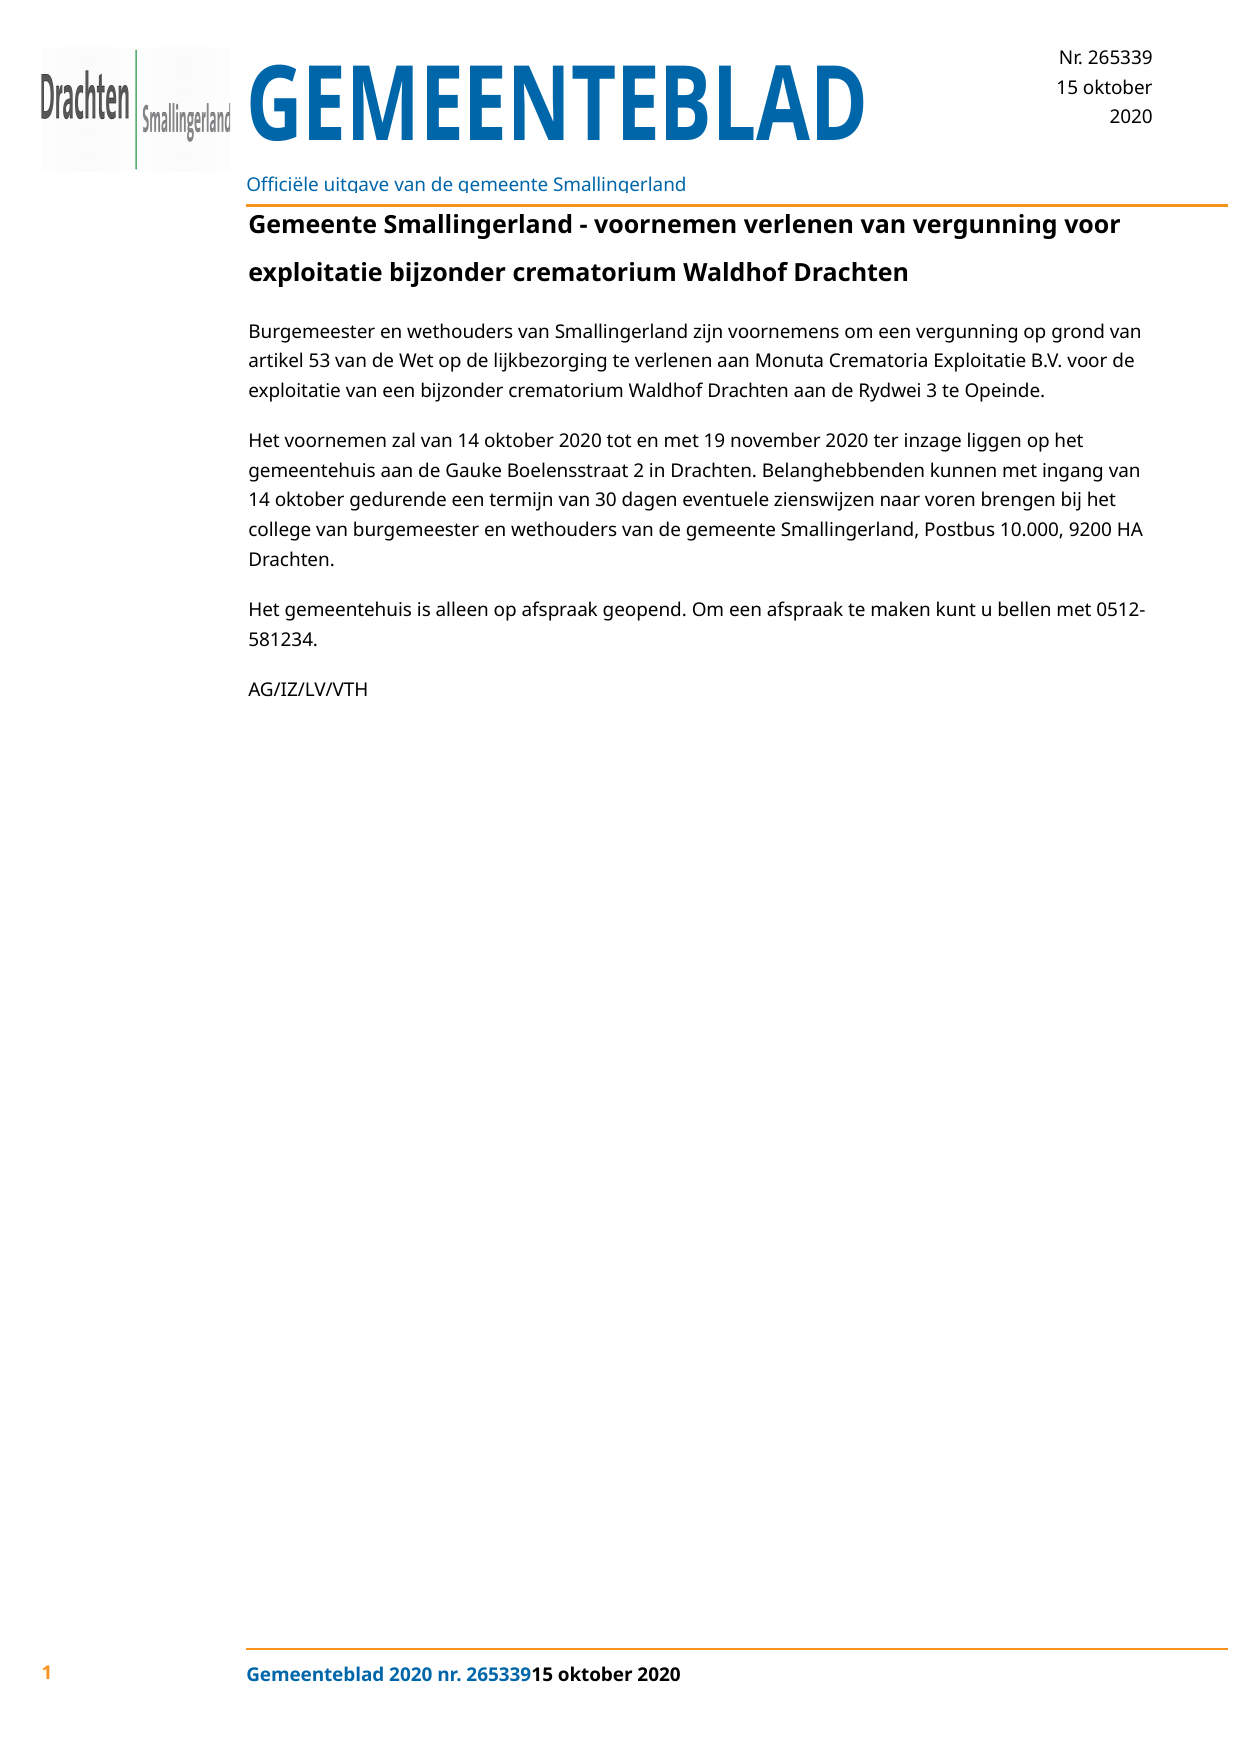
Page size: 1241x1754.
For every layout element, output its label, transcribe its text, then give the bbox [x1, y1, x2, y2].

text Het gemeentehuis is alleen op afspraak geopend. Om een afspraak te maken kunt u bellen met 0512-581234. [248, 596, 1152, 652]
text Burgemeester en wethouders van Smallingerland zijn voornemens om een vergunning op grond van artikel 53 van de Wet op de lijkbezorging te verlenen aan Monuta Crematoria Exploitatie B.V. voor de exploitatie van een bijzonder crematorium Waldhof Drachten aan de Rydwei 3 te Opeinde. [248, 318, 1152, 403]
text Het voornemen zal van 14 oktober 2020 tot en met 19 november 2020 ter inzage liggen op het gemeentehuis aan de Gauke Boelensstraat 2 in Drachten. Belanghebbenden kunnen met ingang van 14 oktober gedurende een termijn van 30 dagen eventuele zienswijzen naar voren brengen bij het college van burgemeester en wethouders van de gemeente Smallingerland, Postbus 10.000, 9200 HA Drachten. [248, 427, 1152, 572]
picture [41, 47, 231, 172]
text Gemeente Smallingerland - voornemen verlenen van vergunning voor exploitatie bijzonder crematorium Waldhof Drachten [248, 207, 1152, 288]
text AG/IZ/LV/VTH [248, 676, 1152, 702]
